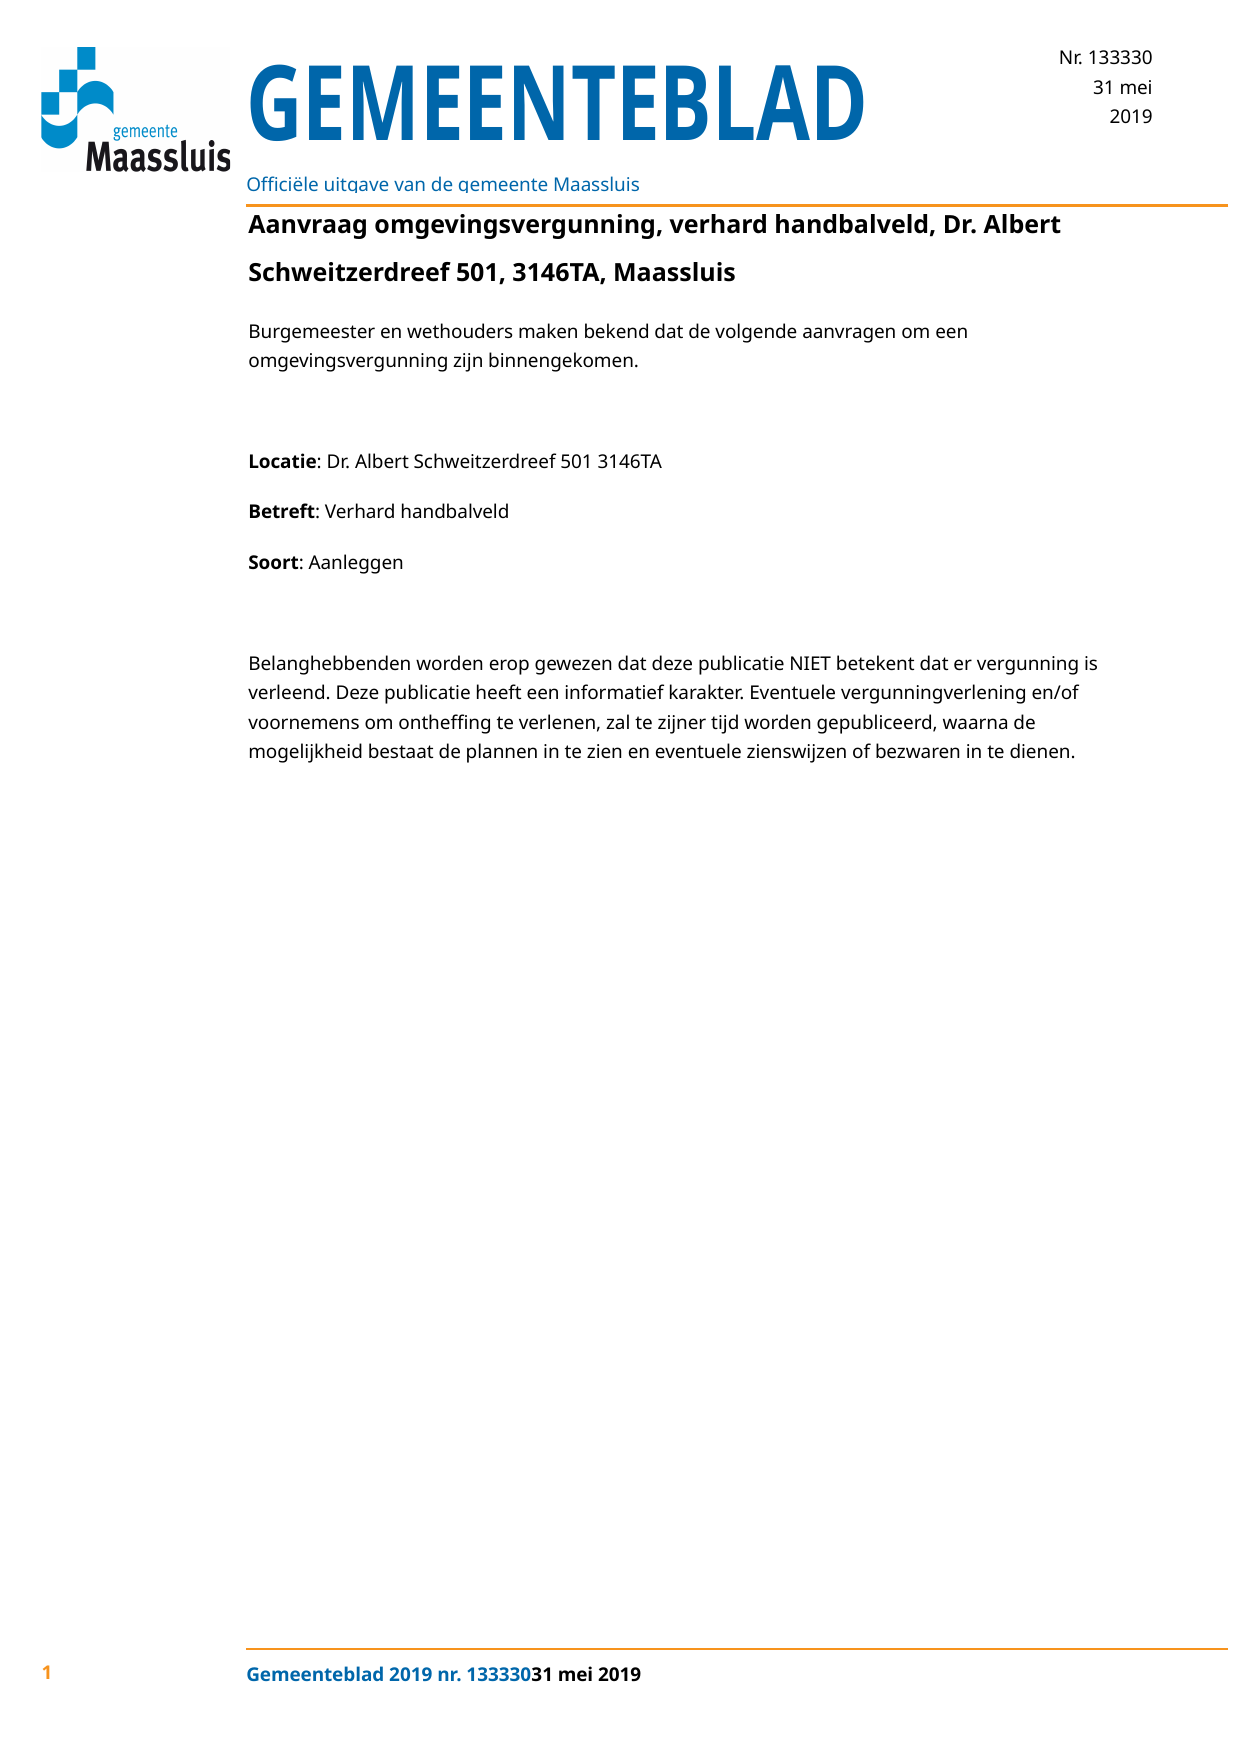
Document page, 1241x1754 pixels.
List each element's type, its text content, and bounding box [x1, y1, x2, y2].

picture [41, 47, 77, 92]
text Belanghebbenden worden erop gewezen dat deze publicatie NIET betekent dat er vergunning is verleend. Deze publicatie heeft een informatief karakter. Eventuele vergunningverlening en/of voornemens om ontheffing te verlenen, zal te zijner tijd worden gepubliceerd, waarna de mogelijkheid bestaat de plannen in te zien en eventuele zienswijzen of bezwaren in te dienen. [248, 650, 1152, 764]
text Locatie: Dr. Albert Schweitzerdreef 501 3146TA [248, 448, 1152, 474]
text Betreft: Verhard handbalveld [248, 499, 1152, 524]
text Burgemeester en wethouders maken bekend dat de volgende aanvragen om een omgevingsvergunning zijn binnengekomen. [248, 318, 1152, 373]
picture [41, 47, 231, 172]
text Aanvraag omgevingsvergunning, verhard handbalveld, Dr. Albert Schweitzerdreef 501, 3146TA, Maassluis [248, 207, 1152, 288]
text Soort: Aanleggen [248, 549, 1152, 575]
